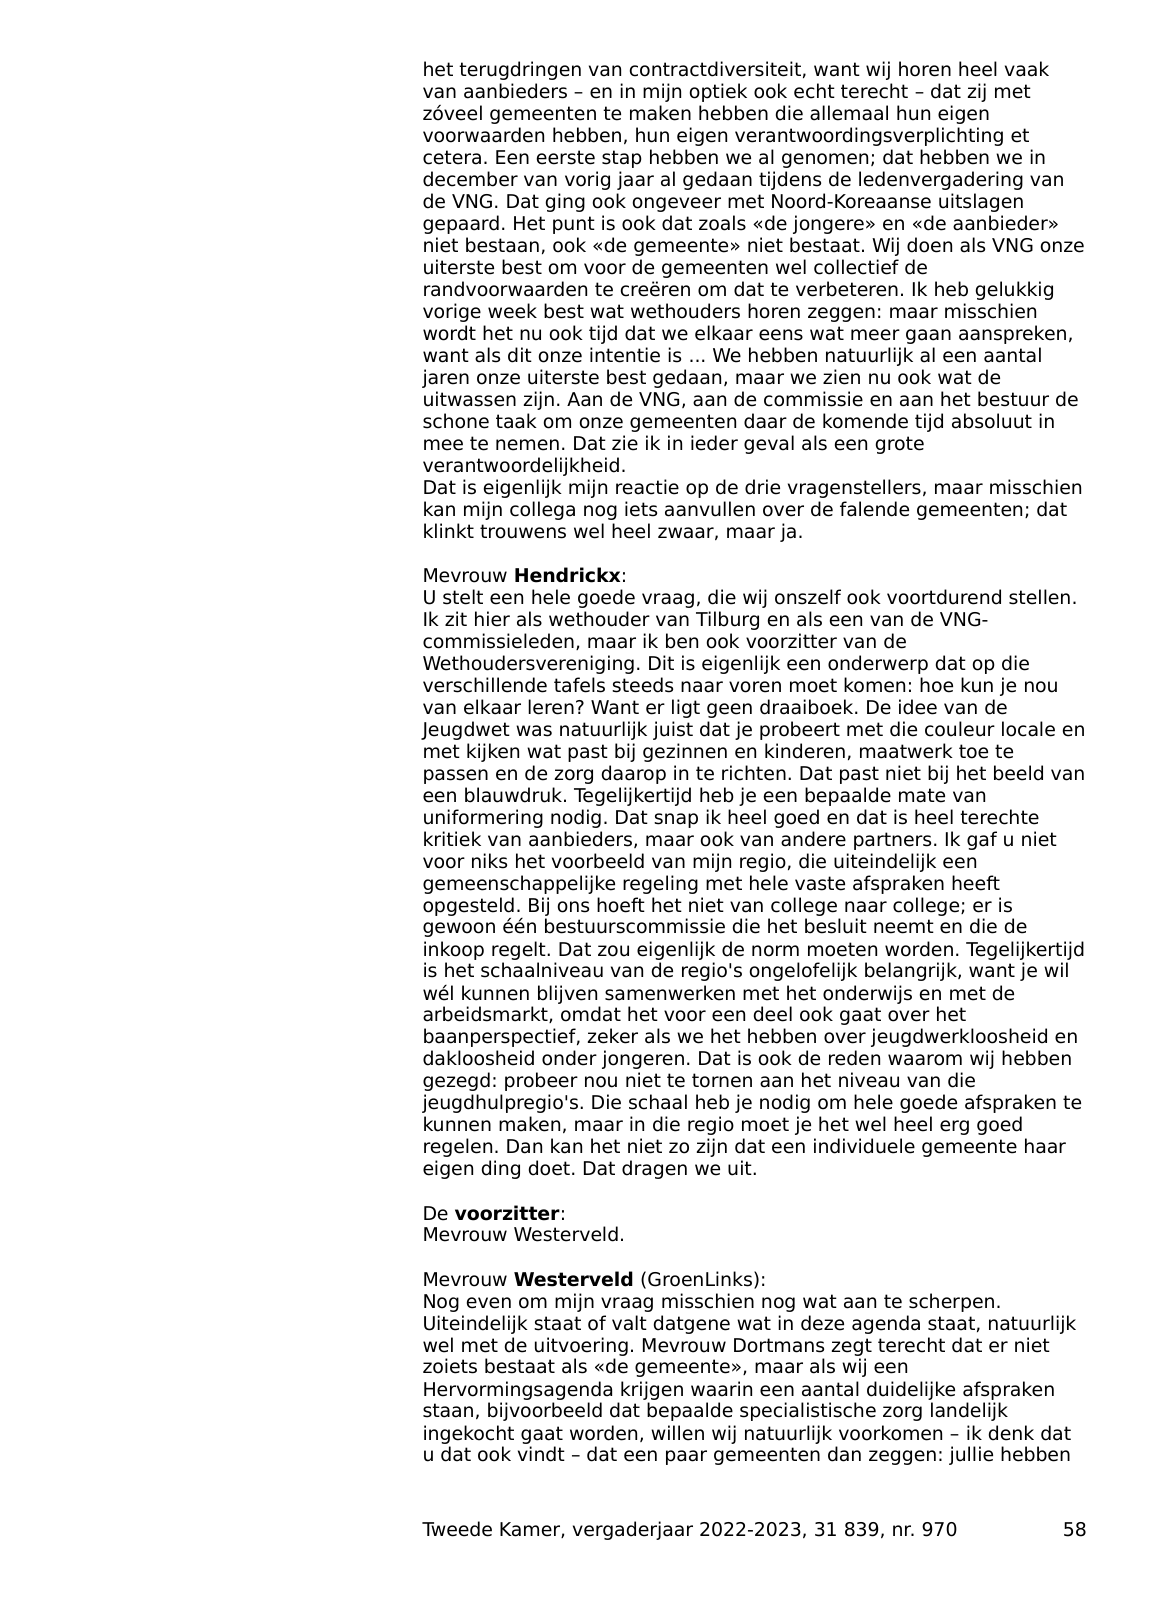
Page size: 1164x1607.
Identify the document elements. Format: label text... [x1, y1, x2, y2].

text het terugdringen van contractdiversiteit, want wij horen heel vaak van aanbieders – en in mijn optiek ook echt terecht – dat zij met zóveel gemeenten te maken hebben die allemaal hun eigen voorwaarden hebben, hun eigen verantwoordingsverplichting et cetera. Een eerste stap hebben we al genomen; dat hebben we in december van vorig jaar al gedaan tijdens de ledenvergadering van de VNG. Dat ging ook ongeveer met Noord-Koreaanse uitslagen gepaard. Het punt is ook dat zoals «de jongere» en «de aanbieder» niet bestaan, ook «de gemeente» niet bestaat. Wij doen als VNG onze uiterste best om voor de gemeenten wel collectief de randvoorwaarden te creëren om dat te verbeteren. Ik heb gelukkig vorige week best wat wethouders horen zeggen: maar misschien wordt het nu ook tijd dat we elkaar eens wat meer gaan aanspreken, want als dit onze intentie is ... We hebben natuurlijk al een aantal jaren onze uiterste best gedaan, maar we zien nu ook wat de uitwassen zijn. Aan de VNG, aan de commissie en aan het bestuur de schone taak om onze gemeenten daar de komende tijd absoluut in mee te nemen. Dat zie ik in ieder geval als een grote verantwoordelijkheid. [422, 59, 1087, 477]
text De voorzitter: [422, 1202, 1087, 1224]
text Mevrouw Westerveld. [422, 1224, 1087, 1246]
text Dat is eigenlijk mijn reactie op de drie vragenstellers, maar misschien kan mijn collega nog iets aanvullen over de falende gemeenten; dat klinkt trouwens wel heel zwaar, maar ja. [422, 477, 1087, 543]
text Nog even om mijn vraag misschien nog wat aan te scherpen. Uiteindelijk staat of valt datgene wat in deze agenda staat, natuurlijk wel met de uitvoering. Mevrouw Dortmans zegt terecht dat er niet zoiets bestaat als «de gemeente», maar als wij een Hervormingsagenda krijgen waarin een aantal duidelijke afspraken staan, bijvoorbeeld dat bepaalde specialistische zorg landelijk ingekocht gaat worden, willen wij natuurlijk voorkomen – ik denk dat u dat ook vindt – dat een paar gemeenten dan zeggen: jullie hebben [422, 1291, 1087, 1466]
text Mevrouw Hendrickx: [422, 565, 1087, 587]
text Mevrouw Westerveld (GroenLinks): [422, 1268, 1087, 1291]
text U stelt een hele goede vraag, die wij onszelf ook voortdurend stellen. Ik zit hier als wethouder van Tilburg en als een van de VNG-commissieleden, maar ik ben ook voorzitter van de Wethoudersvereniging. Dit is eigenlijk een onderwerp dat op die verschillende tafels steeds naar voren moet komen: hoe kun je nou van elkaar leren? Want er ligt geen draaiboek. De idee van de Jeugdwet was natuurlijk juist dat je probeert met die couleur locale en met kijken wat past bij gezinnen en kinderen, maatwerk toe te passen en de zorg daarop in te richten. Dat past niet bij het beeld van een blauwdruk. Tegelijkertijd heb je een bepaalde mate van uniformering nodig. Dat snap ik heel goed en dat is heel terechte kritiek van aanbieders, maar ook van andere partners. Ik gaf u niet voor niks het voorbeeld van mijn regio, die uiteindelijk een gemeenschappelijke regeling met hele vaste afspraken heeft opgesteld. Bij ons hoeft het niet van college naar college; er is gewoon één bestuurscommissie die het besluit neemt en die de inkoop regelt. Dat zou eigenlijk de norm moeten worden. Tegelijkertijd is het schaalniveau van de regio's ongelofelijk belangrijk, want je wil wél kunnen blijven samenwerken met het onderwijs en met de arbeidsmarkt, omdat het voor een deel ook gaat over het baanperspectief, zeker als we het hebben over jeugdwerkloosheid en dakloosheid onder jongeren. Dat is ook de reden waarom wij hebben gezegd: probeer nou niet te tornen aan het niveau van die jeugdhulpregio's. Die schaal heb je nodig om hele goede afspraken te kunnen maken, maar in die regio moet je het wel heel erg goed regelen. Dan kan het niet zo zijn dat een individuele gemeente haar eigen ding doet. Dat dragen we uit. [422, 587, 1087, 1180]
